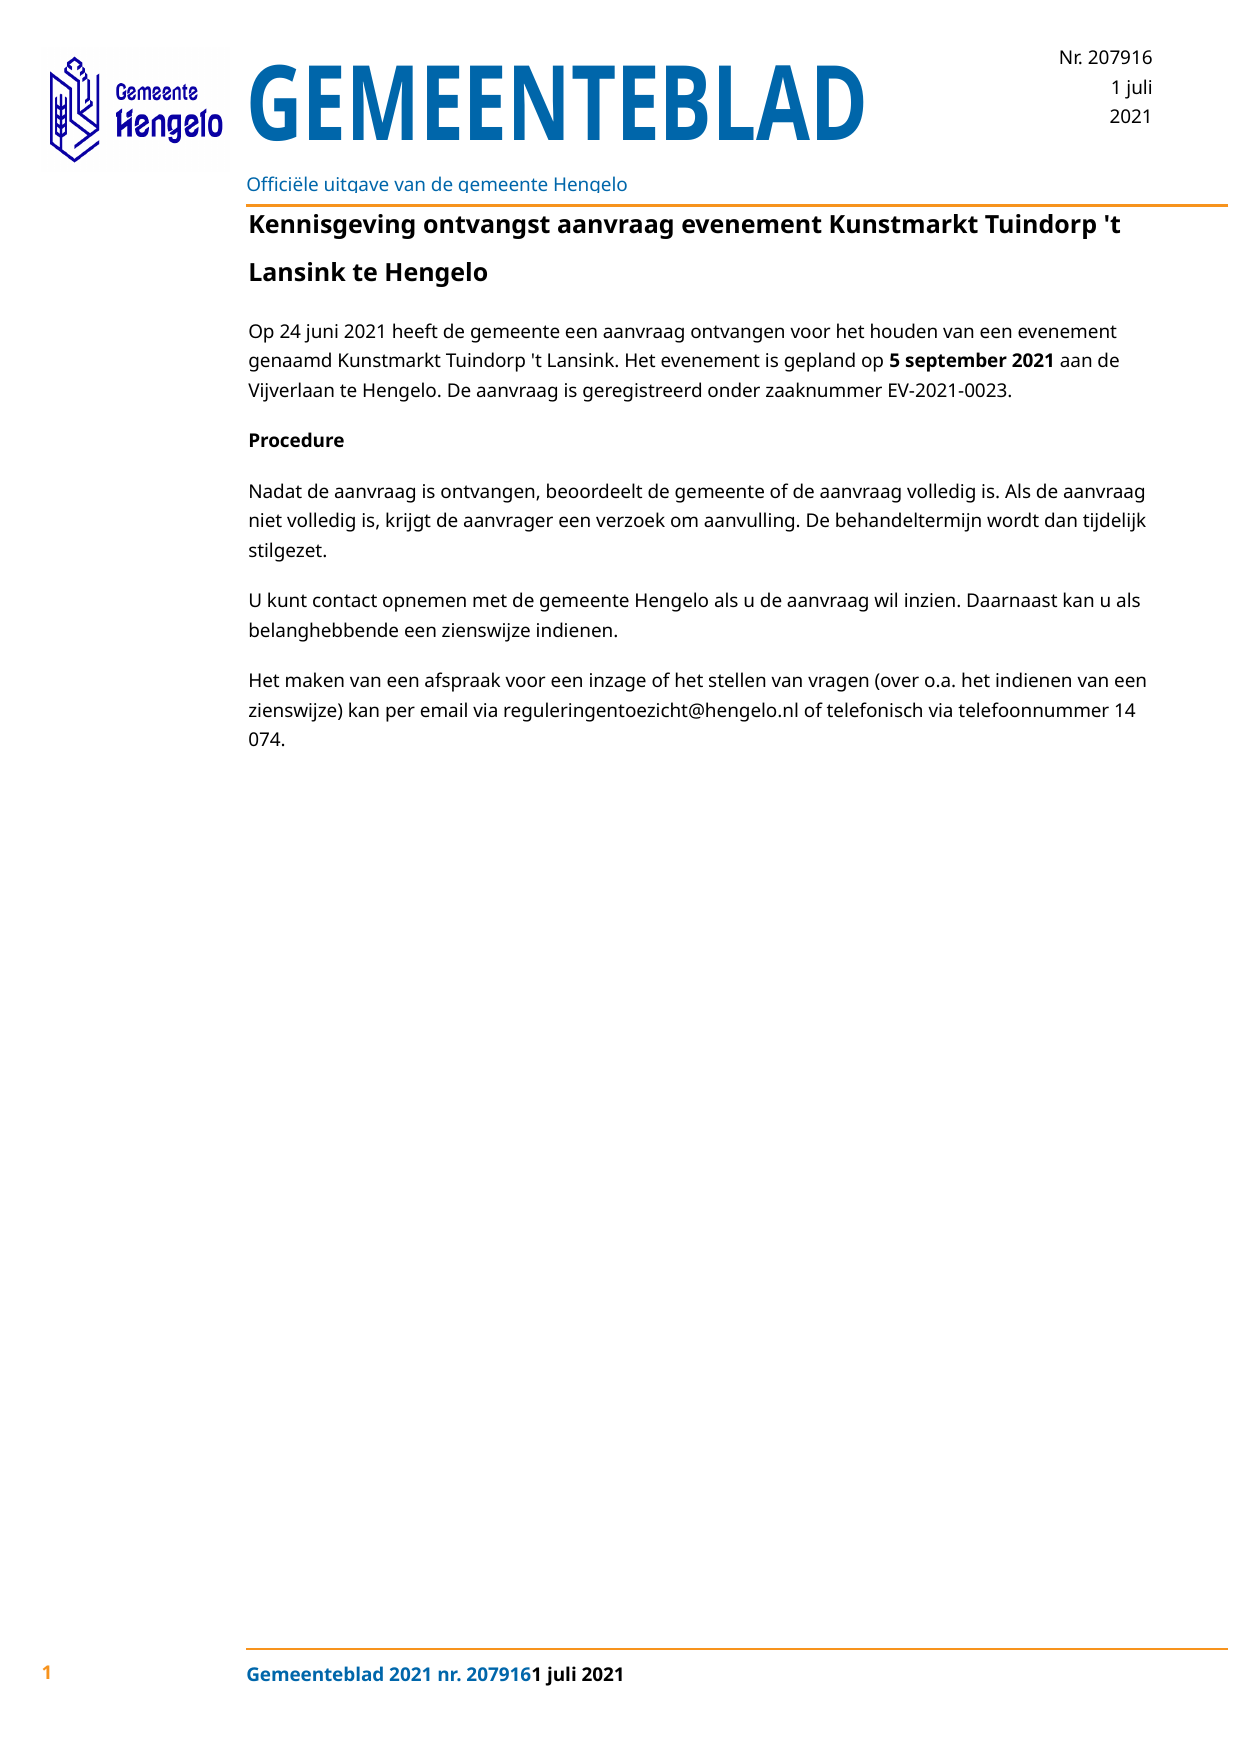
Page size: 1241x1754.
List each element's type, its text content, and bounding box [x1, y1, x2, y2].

picture [41, 47, 231, 172]
text Kennisgeving ontvangst aanvraag evenement Kunstmarkt Tuindorp 't Lansink te Hengelo [248, 207, 1152, 288]
text Procedure [248, 427, 1152, 453]
text U kunt contact opnemen met de gemeente Hengelo als u de aanvraag wil inzien. Daarnaast kan u als belanghebbende een zienswijze indienen. [248, 587, 1152, 643]
text Op 24 juni 2021 heeft de gemeente een aanvraag ontvangen voor het houden van een evenement genaamd Kunstmarkt Tuindorp 't Lansink. Het evenement is gepland op 5 september 2021 aan de Vijverlaan te Hengelo. De aanvraag is geregistreerd onder zaaknummer EV-2021-0023. [248, 318, 1152, 403]
text Het maken van een afspraak voor een inzage of het stellen van vragen (over o.a. het indienen van een zienswijze) kan per email via reguleringentoezicht@hengelo.nl of telefonisch via telefoonnummer 14 074. [248, 667, 1152, 752]
text Nadat de aanvraag is ontvangen, beoordeelt de gemeente of de aanvraag volledig is. Als de aanvraag niet volledig is, krijgt de aanvrager een verzoek om aanvulling. De behandeltermijn wordt dan tijdelijk stilgezet. [248, 478, 1152, 563]
